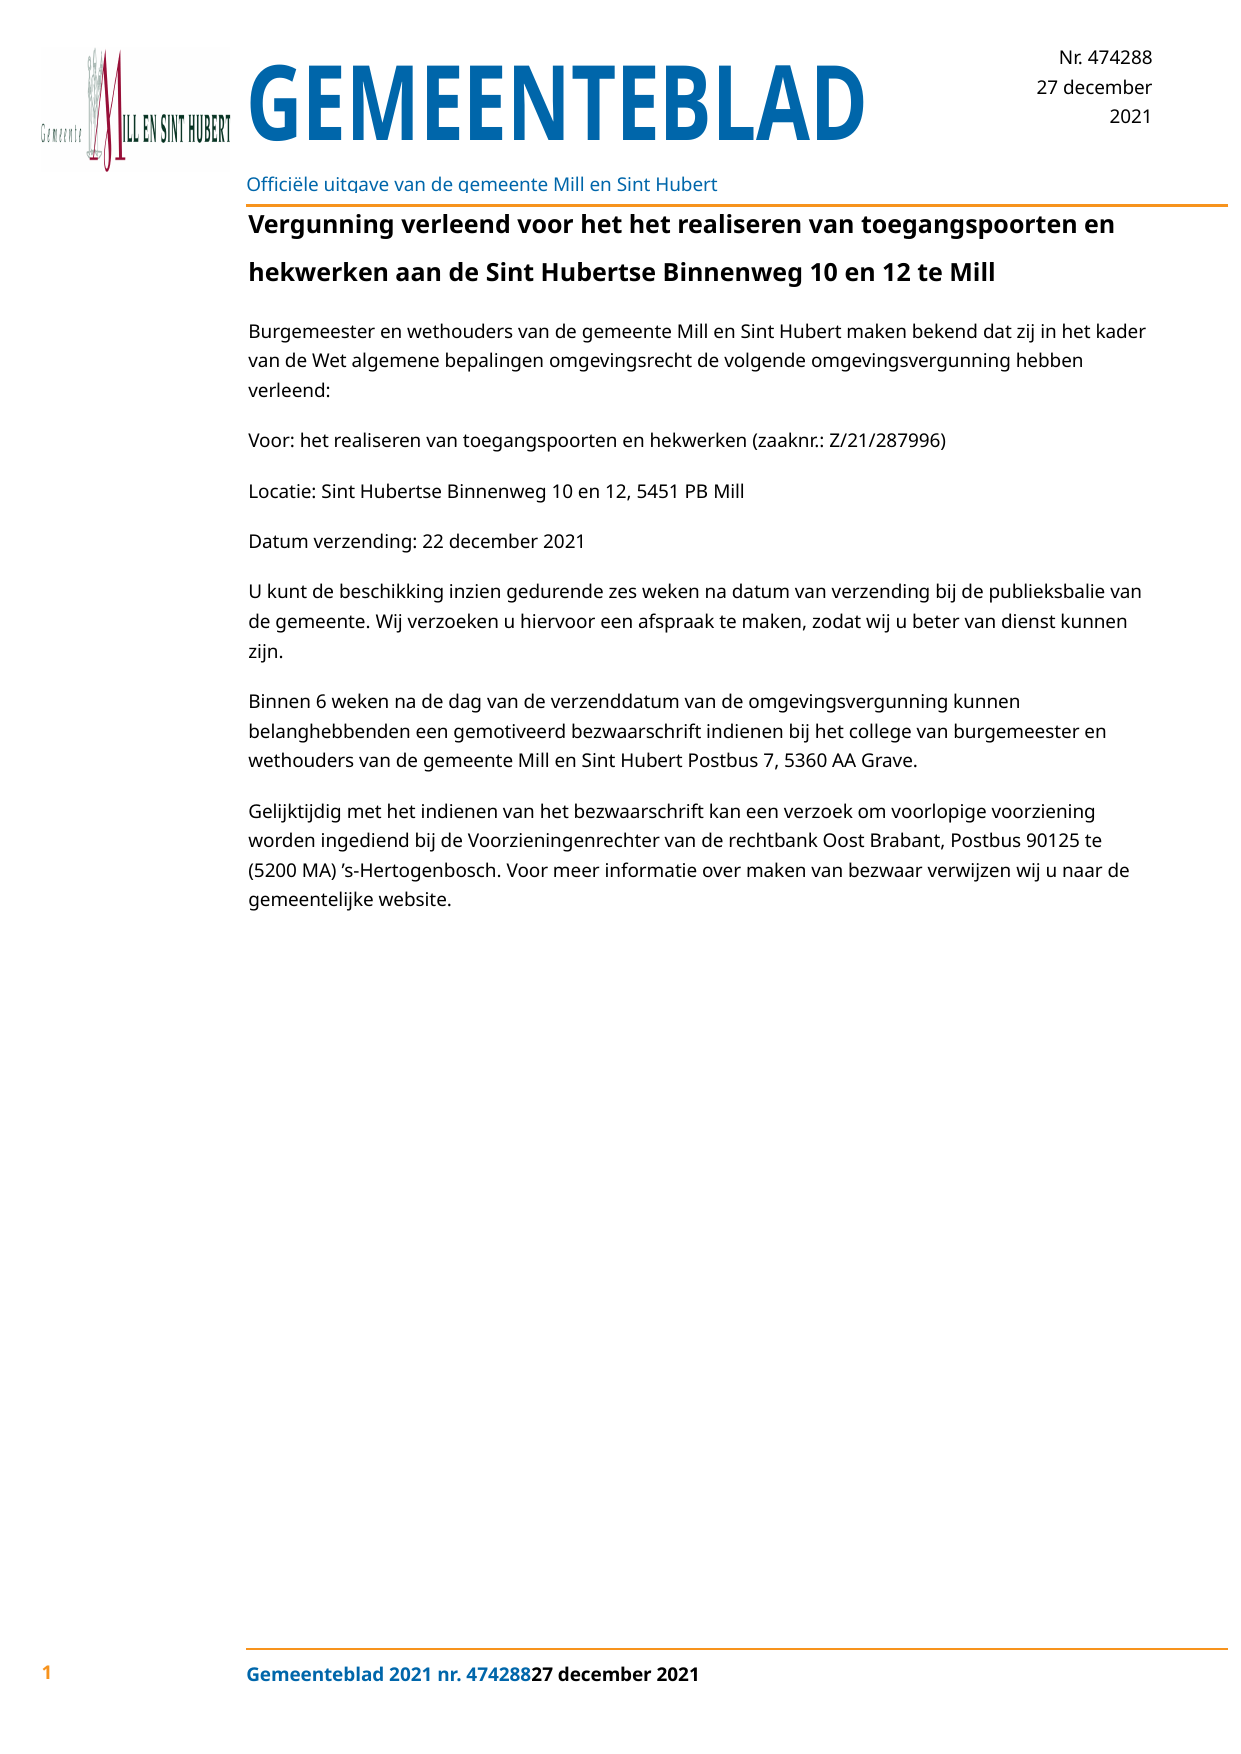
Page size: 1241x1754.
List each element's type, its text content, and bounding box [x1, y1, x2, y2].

text Binnen 6 weken na de dag van de verzenddatum van de omgevingsvergunning kunnen belanghebbenden een gemotiveerd bezwaarschrift indienen bij het college van burgemeester en wethouders van de gemeente Mill en Sint Hubert Postbus 7, 5360 AA Grave. [248, 688, 1152, 773]
text Gelijktijdig met het indienen van het bezwaarschrift kan een verzoek om voorlopige voorziening worden ingediend bij de Voorzieningenrechter van de rechtbank Oost Brabant, Postbus 90125 te (5200 MA) ’s-Hertogenbosch. Voor meer informatie over maken van bezwaar verwijzen wij u naar de gemeentelijke website. [248, 798, 1152, 912]
text Datum verzending: 22 december 2021 [248, 528, 1152, 554]
text Vergunning verleend voor het het realiseren van toegangspoorten en hekwerken aan de Sint Hubertse Binnenweg 10 en 12 te Mill [248, 207, 1152, 288]
text Locatie: Sint Hubertse Binnenweg 10 en 12, 5451 PB Mill [248, 478, 1152, 504]
text Voor: het realiseren van toegangspoorten en hekwerken (zaaknr.: Z/21/287996) [248, 427, 1152, 453]
text U kunt de beschikking inzien gedurende zes weken na datum van verzending bij de publieksbalie van de gemeente. Wij verzoeken u hiervoor een afspraak te maken, zodat wij u beter van dienst kunnen zijn. [248, 579, 1152, 664]
picture [41, 47, 231, 172]
text Burgemeester en wethouders van de gemeente Mill en Sint Hubert maken bekend dat zij in het kader van de Wet algemene bepalingen omgevingsrecht de volgende omgevingsvergunning hebben verleend: [248, 318, 1152, 403]
